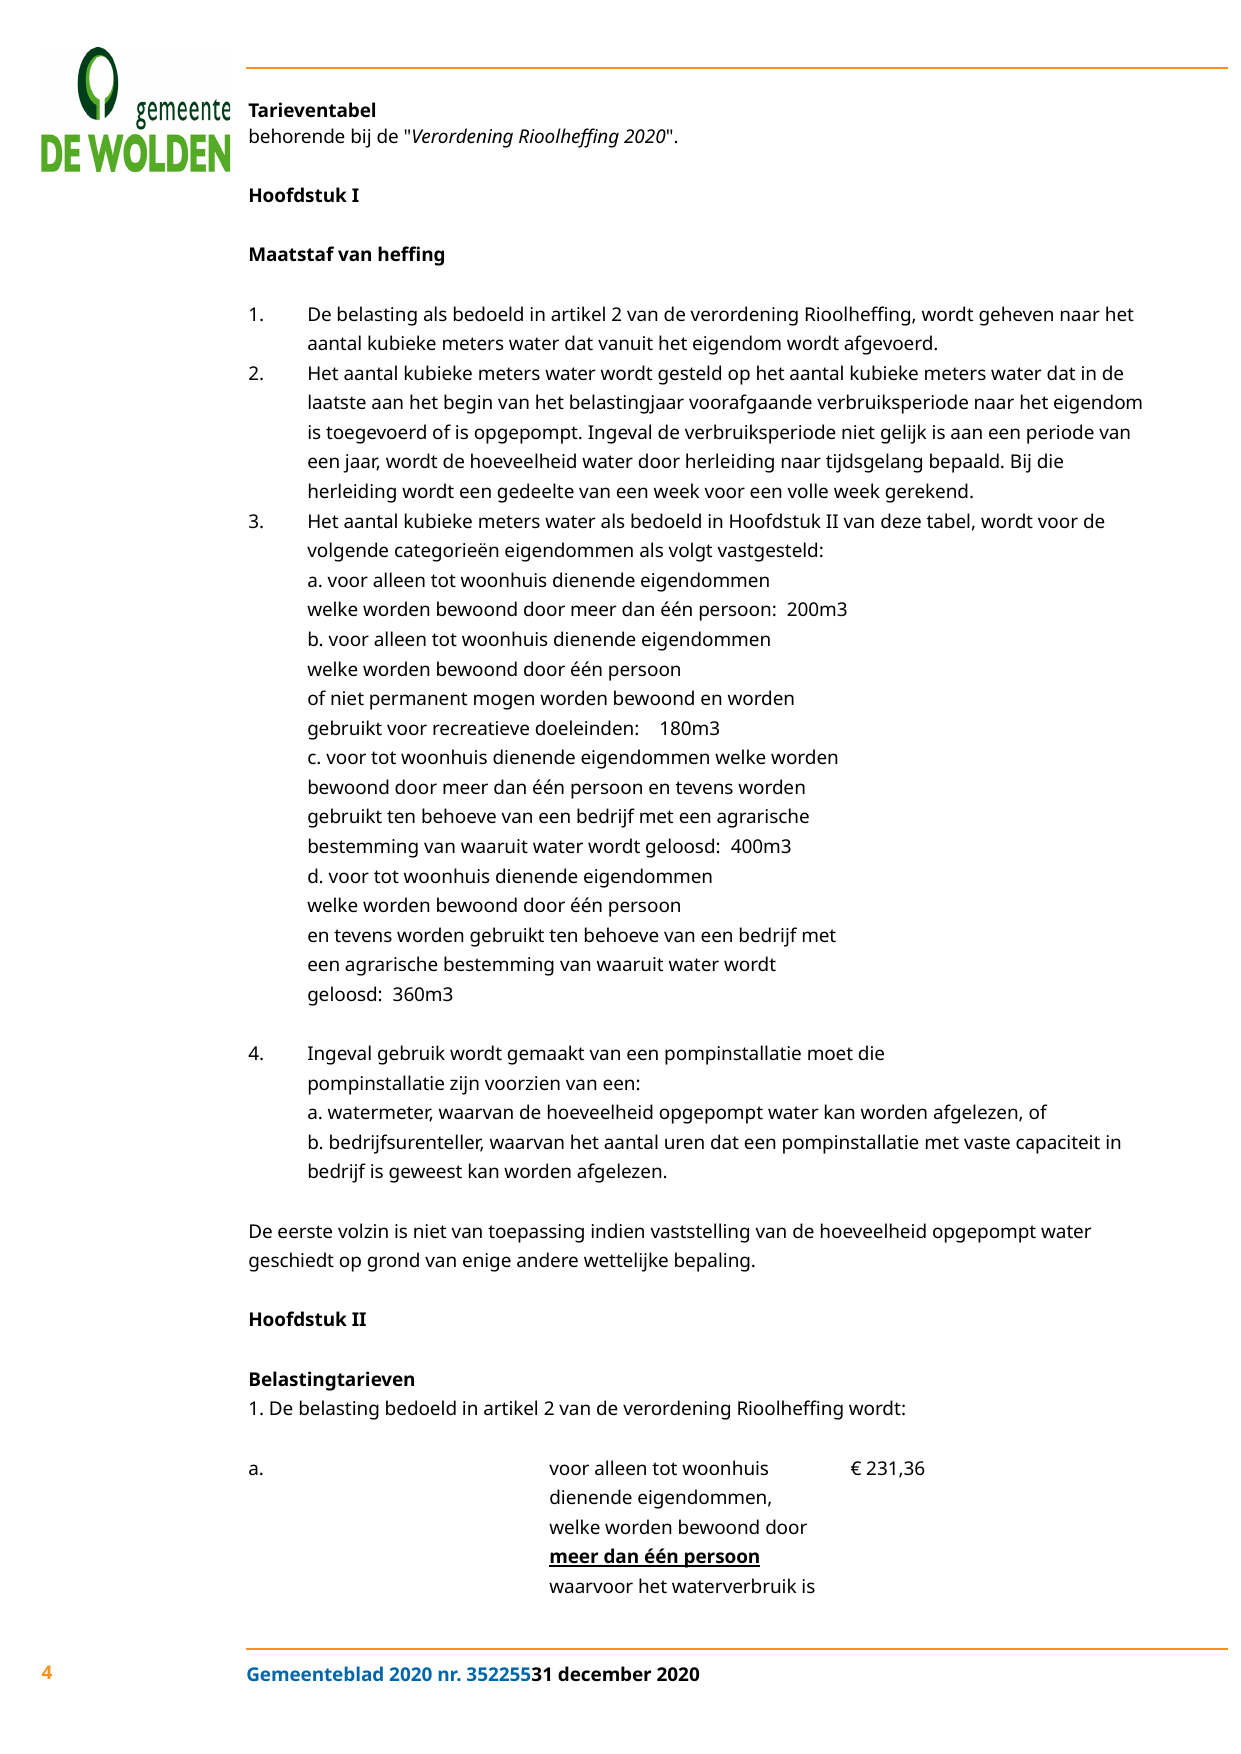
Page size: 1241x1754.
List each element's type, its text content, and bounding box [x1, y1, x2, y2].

list een agrarische bestemming van waaruit water wordt [248, 952, 1152, 977]
list gebruikt ten behoeve van een bedrijf met een agrarische [248, 804, 1152, 829]
picture [41, 47, 231, 172]
list b. bedrijfsurenteller, waarvan het aantal uren dat een pompinstallatie met vaste capaciteit in bedrijf is geweest kan worden afgelezen. [248, 1129, 1152, 1184]
list gebruikt voor recreatieve doeleinden: 180m3 [248, 715, 1152, 741]
table_header a. [248, 1455, 549, 1599]
list d. voor tot woonhuis dienende eigendommen [248, 863, 1152, 889]
list Het aantal kubieke meters water als bedoeld in Hoofdstuk II van deze tabel, wordt voor de volgende categorieën eigendommen als volgt vastgesteld: [248, 508, 1152, 563]
text Tarieventabel [248, 95, 1152, 123]
list c. voor tot woonhuis dienende eigendommen welke worden [248, 744, 1152, 770]
text De eerste volzin is niet van toepassing indien vaststelling van de hoeveelheid opgepompt water geschiedt op grond van enige andere wettelij­ke bepaling. [248, 1218, 1152, 1273]
list welke worden bewoond door meer dan één persoon: 200m3 [248, 597, 1152, 622]
list Ingeval gebruik wordt gemaakt van een pompinstallatie moet die [248, 1040, 1152, 1066]
table_header voor alleen tot woon­huis dienende eigendommen, welke worden bewoond door meer dan één persoon waarvoor het waterverbruik is [549, 1455, 850, 1599]
list bestemming van waaruit water wordt geloosd: 400m3 [248, 833, 1152, 859]
list pompinstallatie zijn voorzien van een: [248, 1070, 1152, 1096]
list en tevens worden gebruikt ten behoeve van een bedrijf met [248, 922, 1152, 948]
text behorende bij de "Verordening Rioolheffing 2020". [248, 123, 1152, 149]
text 1. De belasting bedoeld in artikel 2 van de verordening Rioolheffing wordt: [248, 1395, 1152, 1421]
table_header € 231,36 [850, 1455, 1152, 1599]
list geloosd: 360m3 [248, 981, 1152, 1007]
list welke worden bewoond door één persoon [248, 656, 1152, 682]
list Het aantal kubieke meters water wordt gesteld op het aantal kubieke meters water dat in de laatste aan het begin van het belastingjaar voorafgaande verbruiksperiode naar het eigendom is toegevoerd of is opgepompt. Ingeval de verbruiksperiode niet gelijk is aan een periode van een jaar, wordt de hoeveelheid water door herlei­ding naar tijdsgelang bepaald. Bij die herleiding wordt een gedeelte van een week voor een volle week gerekend. [248, 360, 1152, 504]
list of niet permanent mogen worden bewoond en worden [248, 685, 1152, 711]
text Hoofdstuk I [248, 182, 1152, 208]
list welke worden bewoond door één persoon [248, 892, 1152, 918]
list a. watermeter, waarvan de hoeveelheid opgepompt water kan worden afgelezen, of [248, 1099, 1152, 1125]
list a. voor alleen tot woonhuis dienende eigendommen [248, 567, 1152, 593]
text Hoofdstuk II [248, 1307, 1152, 1332]
text Belastingtarieven [248, 1366, 1152, 1392]
list b. voor alleen tot woonhuis dienende eigendommen [248, 626, 1152, 652]
list bewoond door meer dan één persoon en tevens worden [248, 774, 1152, 800]
text Maatstaf van heffing [248, 242, 1152, 267]
list De belasting als bedoeld in artikel 2 van de verordening Rioolheffing, wordt geheven naar het aantal kubieke meters water dat vanuit het eigendom wordt afgevoerd. [248, 301, 1152, 356]
